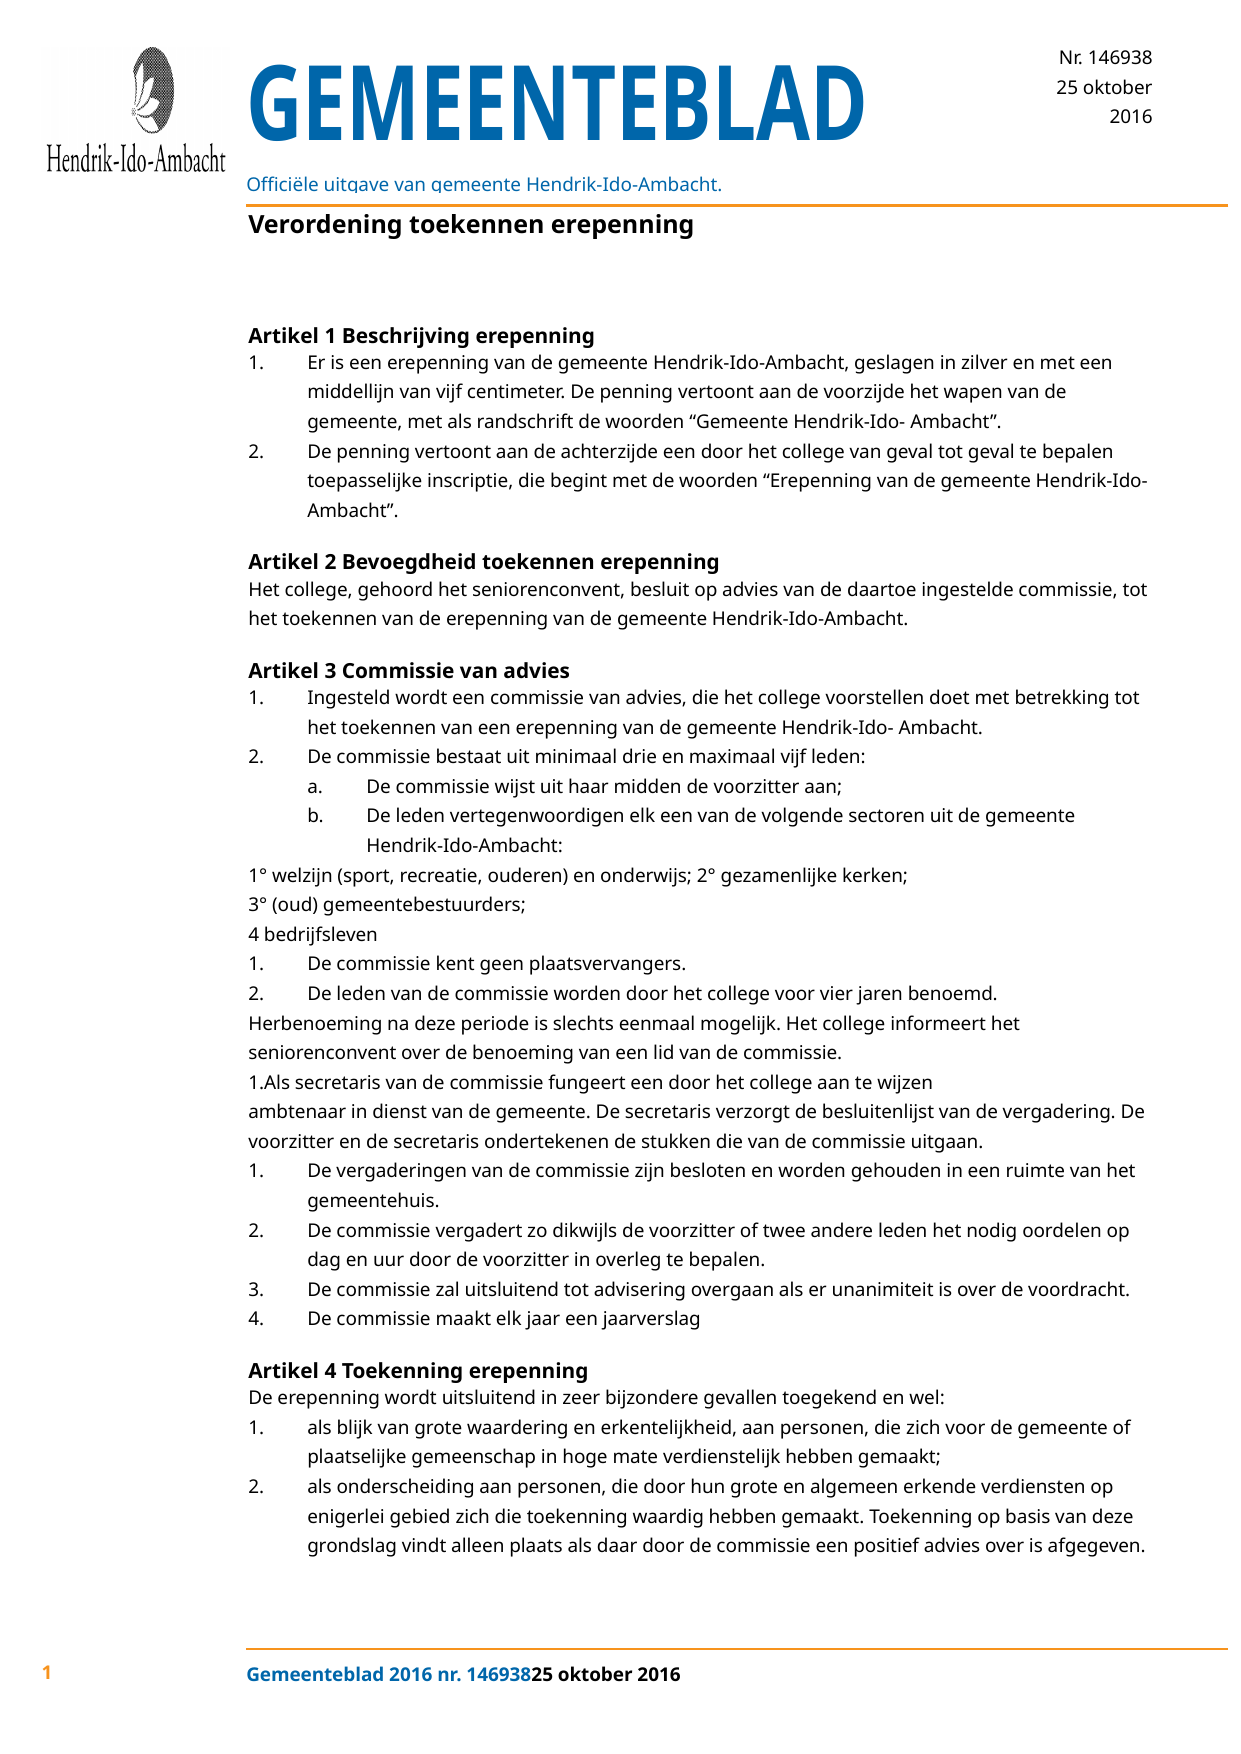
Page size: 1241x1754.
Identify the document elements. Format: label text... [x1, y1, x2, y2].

text Artikel 3 Commissie van advies [248, 656, 1152, 684]
list De commissie kent geen plaatsvervangers. [248, 951, 1152, 976]
picture [41, 47, 231, 172]
text Herbenoeming na deze periode is slechts eenmaal mogelijk. Het college informeert het seniorenconvent over de benoeming van een lid van de commissie. [248, 1010, 1152, 1065]
text 4 bedrijfsleven [248, 921, 1152, 947]
list De leden van de commissie worden door het college voor vier jaren benoemd. [248, 980, 1152, 1006]
list De penning vertoont aan de achterzijde een door het college van geval tot geval te bepalen toepasselijke inscriptie, die begint met de woorden “Erepenning van de gemeente Hendrik-Ido-Ambacht”. [248, 438, 1152, 523]
list Er is een erepenning van de gemeente Hendrik-Ido-Ambacht, geslagen in zilver en met een middellijn van vijf centimeter. De penning vertoont aan de voorzijde het wapen van de gemeente, met als randschrift de woorden “Gemeente Hendrik-Ido- Ambacht”. [248, 349, 1152, 434]
list als onderscheiding aan personen, die door hun grote en algemeen erkende verdiensten op enigerlei gebied zich die toekenning waardig hebben gemaakt. Toekenning op basis van deze grondslag vindt alleen plaats als daar door de commissie een positief advies over is afgegeven. [248, 1473, 1152, 1558]
list De commissie zal uitsluitend tot advisering overgaan als er unanimiteit is over de voordracht. [248, 1276, 1152, 1302]
list De commissie bestaat uit minimaal drie en maximaal vijf leden: [248, 743, 1152, 769]
text Het college, gehoord het seniorenconvent, besluit op advies van de daartoe ingestelde commissie, tot het toekennen van de erepenning van de gemeente Hendrik-Ido-Ambacht. [248, 576, 1152, 631]
list De commissie vergadert zo dikwijls de voorzitter of twee andere leden het nodig oordelen op dag en uur door de voorzitter in overleg te bepalen. [248, 1217, 1152, 1272]
list als blijk van grote waardering en erkentelijkheid, aan personen, die zich voor de gemeente of plaatselijke gemeenschap in hoge mate verdienstelijk hebben gemaakt; [248, 1414, 1152, 1469]
list Ingesteld wordt een commissie van advies, die het college voorstellen doet met betrekking tot het toekennen van een erepenning van de gemeente Hendrik-Ido- Ambacht. [248, 684, 1152, 740]
list De leden vertegenwoordigen elk een van de volgende sectoren uit de gemeente Hendrik-Ido-Ambacht: [307, 803, 1152, 858]
list De commissie wijst uit haar midden de voorzitter aan; [307, 773, 1152, 799]
text 3° (oud) gemeentebestuurders; [248, 891, 1152, 917]
list De vergaderingen van de commissie zijn besloten en worden gehouden in een ruimte van het gemeentehuis. [248, 1158, 1152, 1213]
text Verordening toekennen erepenning [248, 207, 1152, 241]
text Artikel 4 Toekenning erepenning [248, 1356, 1152, 1384]
text ambtenaar in dienst van de gemeente. De secretaris verzorgt de besluitenlijst van de vergadering. De voorzitter en de secretaris ondertekenen de stukken die van de commissie uitgaan. [248, 1098, 1152, 1154]
list De commissie maakt elk jaar een jaarverslag [248, 1306, 1152, 1331]
text Artikel 1 Beschrijving erepenning [248, 321, 1152, 349]
text 1° welzijn (sport, recreatie, ouderen) en onderwijs; 2° gezamenlijke kerken; [248, 862, 1152, 888]
text De erepenning wordt uitsluitend in zeer bijzondere gevallen toegekend en wel: [248, 1384, 1152, 1410]
text Artikel 2 Bevoegdheid toekennen erepenning [248, 547, 1152, 576]
text 1.Als secretaris van de commissie fungeert een door het college aan te wijzen [248, 1069, 1152, 1095]
